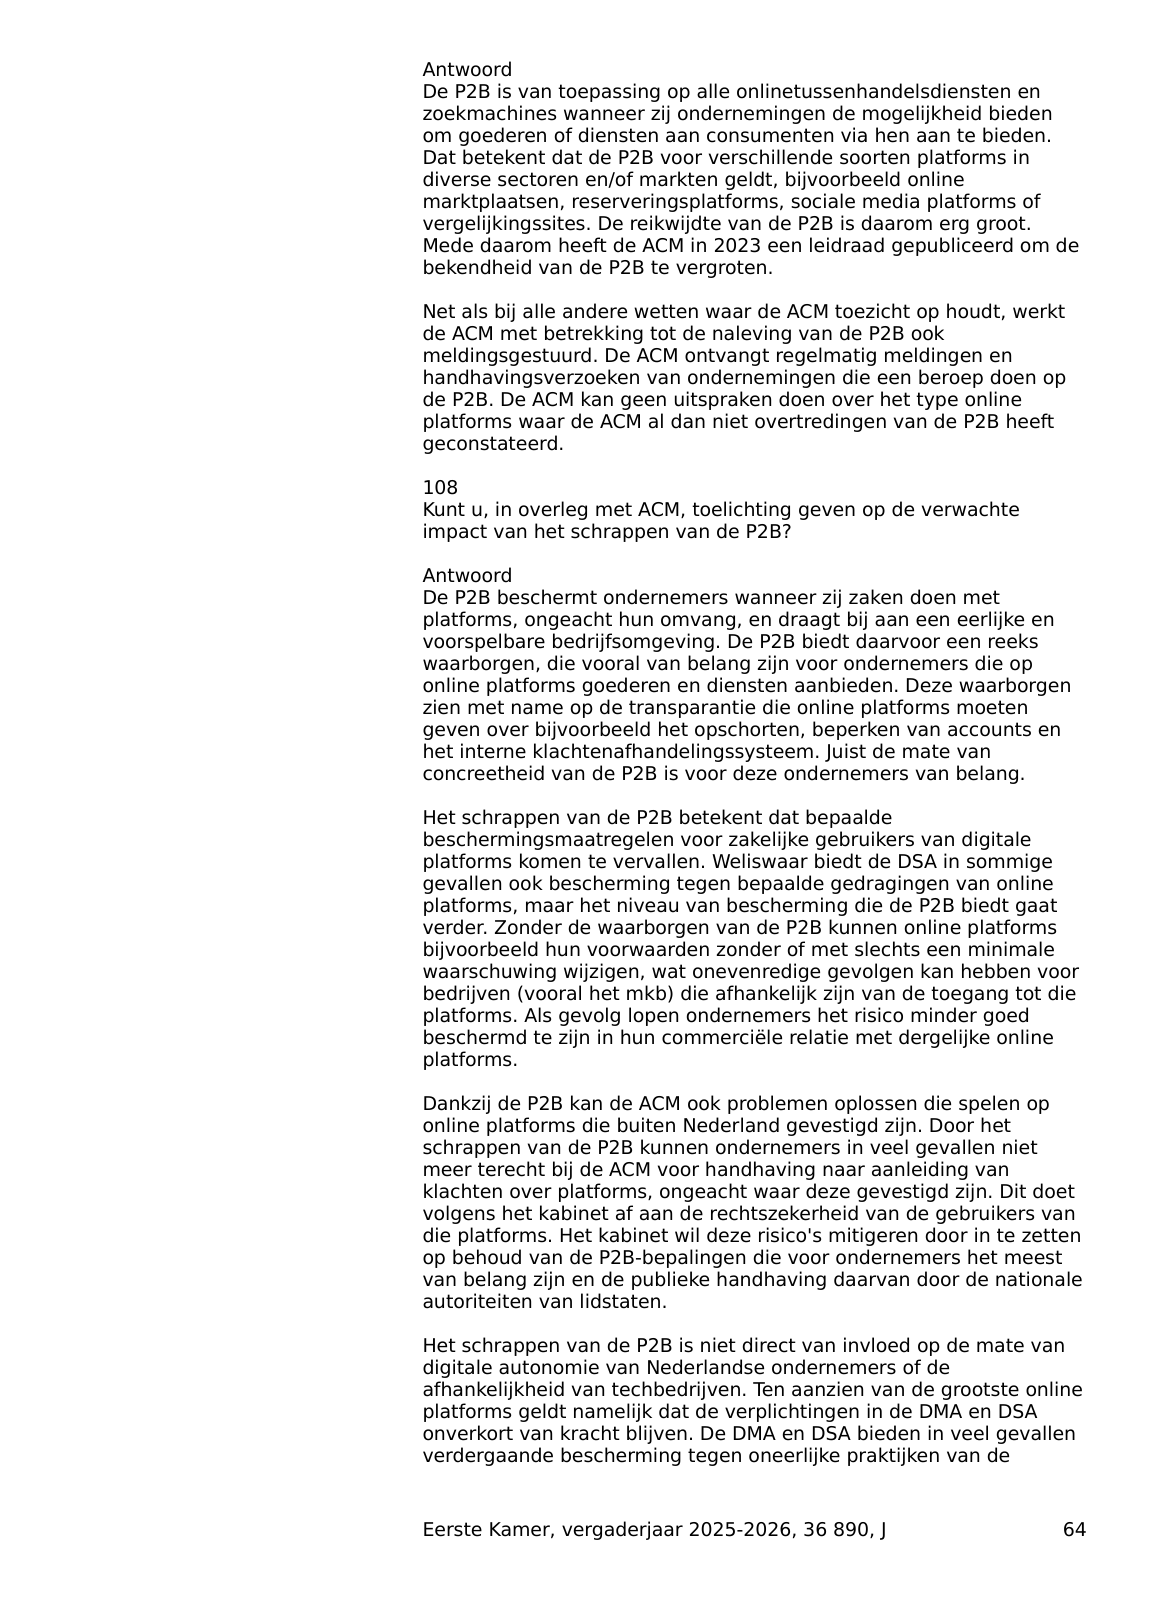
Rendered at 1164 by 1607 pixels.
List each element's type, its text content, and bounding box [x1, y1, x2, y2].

text Het schrappen van de P2B betekent dat bepaalde beschermingsmaatregelen voor zakelijke gebruikers van digitale platforms komen te vervallen. Weliswaar biedt de DSA in sommige gevallen ook bescherming tegen bepaalde gedragingen van online platforms, maar het niveau van bescherming die de P2B biedt gaat verder. Zonder de waarborgen van de P2B kunnen online platforms bijvoorbeeld hun voorwaarden zonder of met slechts een minimale waarschuwing wijzigen, wat onevenredige gevolgen kan hebben voor bedrijven (vooral het mkb) die afhankelijk zijn van de toegang tot die platforms. Als gevolg lopen ondernemers het risico minder goed beschermd te zijn in hun commerciële relatie met dergelijke online platforms. [422, 807, 1087, 1071]
text Antwoord [422, 59, 1087, 81]
text Het schrappen van de P2B is niet direct van invloed op de mate van digitale autonomie van Nederlandse ondernemers of de afhankelijkheid van techbedrijven. Ten aanzien van de grootste online platforms geldt namelijk dat de verplichtingen in de DMA en DSA onverkort van kracht blijven. De DMA en DSA bieden in veel gevallen verdergaande bescherming tegen oneerlijke praktijken van de [422, 1335, 1087, 1467]
text De P2B is van toepassing op alle onlinetussenhandelsdiensten en zoekmachines wanneer zij ondernemingen de mogelijkheid bieden om goederen of diensten aan consumenten via hen aan te bieden. Dat betekent dat de P2B voor verschillende soorten platforms in diverse sectoren en/of markten geldt, bijvoorbeeld online marktplaatsen, reserveringsplatforms, sociale media platforms of vergelijkingssites. De reikwijdte van de P2B is daarom erg groot. Mede daarom heeft de ACM in 2023 een leidraad gepubliceerd om de bekendheid van de P2B te vergroten. [422, 81, 1087, 279]
text 108 [422, 477, 1087, 499]
text De P2B beschermt ondernemers wanneer zij zaken doen met platforms, ongeacht hun omvang, en draagt bij aan een eerlijke en voorspelbare bedrijfsomgeving. De P2B biedt daarvoor een reeks waarborgen, die vooral van belang zijn voor ondernemers die op online platforms goederen en diensten aanbieden. Deze waarborgen zien met name op de transparantie die online platforms moeten geven over bijvoorbeeld het opschorten, beperken van accounts en het interne klachtenafhandelingssysteem. Juist de mate van concreetheid van de P2B is voor deze ondernemers van belang. [422, 587, 1087, 785]
text Kunt u, in overleg met ACM, toelichting geven op de verwachte impact van het schrappen van de P2B? [422, 499, 1087, 543]
text Antwoord [422, 565, 1087, 587]
text Net als bij alle andere wetten waar de ACM toezicht op houdt, werkt de ACM met betrekking tot de naleving van de P2B ook meldingsgestuurd. De ACM ontvangt regelmatig meldingen en handhavingsverzoeken van ondernemingen die een beroep doen op de P2B. De ACM kan geen uitspraken doen over het type online platforms waar de ACM al dan niet overtredingen van de P2B heeft geconstateerd. [422, 301, 1087, 455]
text Dankzij de P2B kan de ACM ook problemen oplossen die spelen op online platforms die buiten Nederland gevestigd zijn. Door het schrappen van de P2B kunnen ondernemers in veel gevallen niet meer terecht bij de ACM voor handhaving naar aanleiding van klachten over platforms, ongeacht waar deze gevestigd zijn. Dit doet volgens het kabinet af aan de rechtszekerheid van de gebruikers van die platforms. Het kabinet wil deze risico's mitigeren door in te zetten op behoud van de P2B-bepalingen die voor ondernemers het meest van belang zijn en de publieke handhaving daarvan door de nationale autoriteiten van lidstaten. [422, 1093, 1087, 1313]
